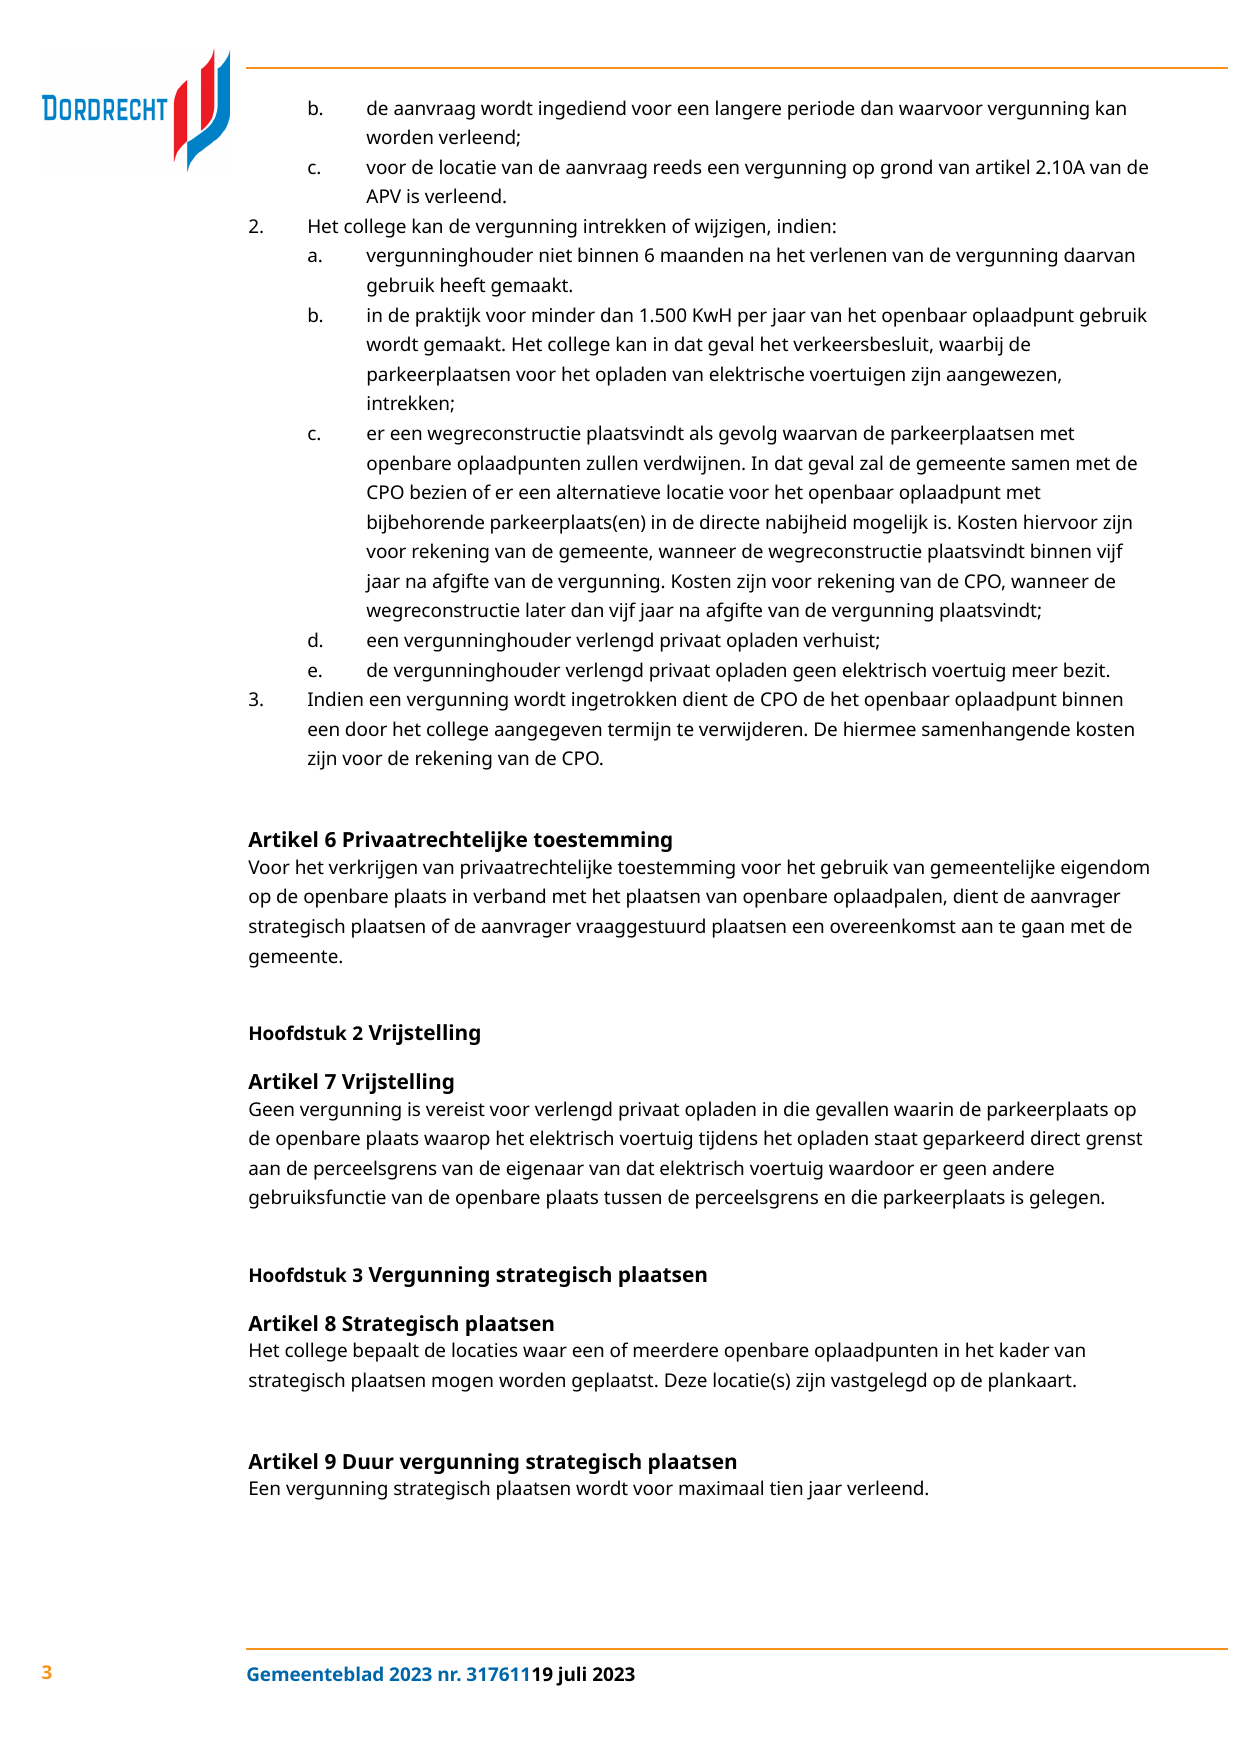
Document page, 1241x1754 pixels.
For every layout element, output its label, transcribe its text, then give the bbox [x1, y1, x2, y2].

list vergunninghouder niet binnen 6 maanden na het verlenen van de vergunning daarvan gebruik heeft gemaakt. [307, 243, 1152, 298]
text Artikel 8 Strategisch plaatsen [248, 1309, 1152, 1337]
list de aanvraag wordt ingediend voor een langere periode dan waarvoor vergunning kan worden verleend; [307, 95, 1152, 150]
list de vergunninghouder verlengd privaat opladen geen elektrisch voertuig meer bezit. [307, 657, 1152, 683]
list voor de locatie van de aanvraag reeds een vergunning op grond van artikel 2.10A van de APV is verleend. [307, 154, 1152, 209]
text Artikel 7 Vrijstelling [248, 1067, 1152, 1096]
text Artikel 6 Privaatrechtelijke toestemming [248, 826, 1152, 854]
text Hoofdstuk 2 Vrijstelling [248, 1018, 1152, 1046]
text Hoofdstuk 3 Vergunning strategisch plaatsen [248, 1260, 1152, 1288]
text Een vergunning strategisch plaatsen wordt voor maximaal tien jaar verleend. [248, 1475, 1152, 1501]
list Het college kan de vergunning intrekken of wijzigen, indien: [248, 213, 1152, 239]
text Artikel 9 Duur vergunning strategisch plaatsen [248, 1447, 1152, 1475]
text Geen vergunning is vereist voor verlengd privaat opladen in die gevallen waarin de parkeerplaats op de openbare plaats waarop het elektrisch voertuig tijdens het opladen staat geparkeerd direct grenst aan de perceelsgrens van de eigenaar van dat elektrisch voertuig waardoor er geen andere gebruiksfunctie van de openbare plaats tussen de perceelsgrens en die parkeerplaats is gelegen. [248, 1096, 1152, 1210]
list er een wegreconstructie plaatsvindt als gevolg waarvan de parkeerplaatsen met openbare oplaadpunten zullen verdwijnen. In dat geval zal de gemeente samen met de CPO bezien of er een alternatieve locatie voor het openbaar oplaadpunt met bijbehorende parkeerplaats(en) in de directe nabijheid mogelijk is. Kosten hiervoor zijn voor rekening van de gemeente, wanneer de wegreconstructie plaatsvindt binnen vijf jaar na afgifte van de vergunning. Kosten zijn voor rekening van de CPO, wanneer de wegreconstructie later dan vijf jaar na afgifte van de vergunning plaatsvindt; [307, 420, 1152, 623]
list Indien een vergunning wordt ingetrokken dient de CPO de het openbaar oplaadpunt binnen een door het college aangegeven termijn te verwijderen. De hiermee samenhangende kosten zijn voor de rekening van de CPO. [248, 686, 1152, 771]
list een vergunninghouder verlengd privaat opladen verhuist; [307, 627, 1152, 653]
list in de praktijk voor minder dan 1.500 KwH per jaar van het openbaar oplaadpunt gebruik wordt gemaakt. Het college kan in dat geval het verkeersbesluit, waarbij de parkeerplaatsen voor het opladen van elektrische voertuigen zijn aangewezen, intrekken; [307, 302, 1152, 416]
text Voor het verkrijgen van privaatrechtelijke toestemming voor het gebruik van gemeentelijke eigendom op de openbare plaats in verband met het plaatsen van openbare oplaadpalen, dient de aanvrager strategisch plaatsen of de aanvrager vraaggestuurd plaatsen een overeenkomst aan te gaan met de gemeente. [248, 854, 1152, 968]
text Het college bepaalt de locaties waar een of meerdere openbare oplaadpunten in het kader van strategisch plaatsen mogen worden geplaatst. Deze locatie(s) zijn vastgelegd op de plankaart. [248, 1337, 1152, 1393]
picture [41, 47, 231, 172]
